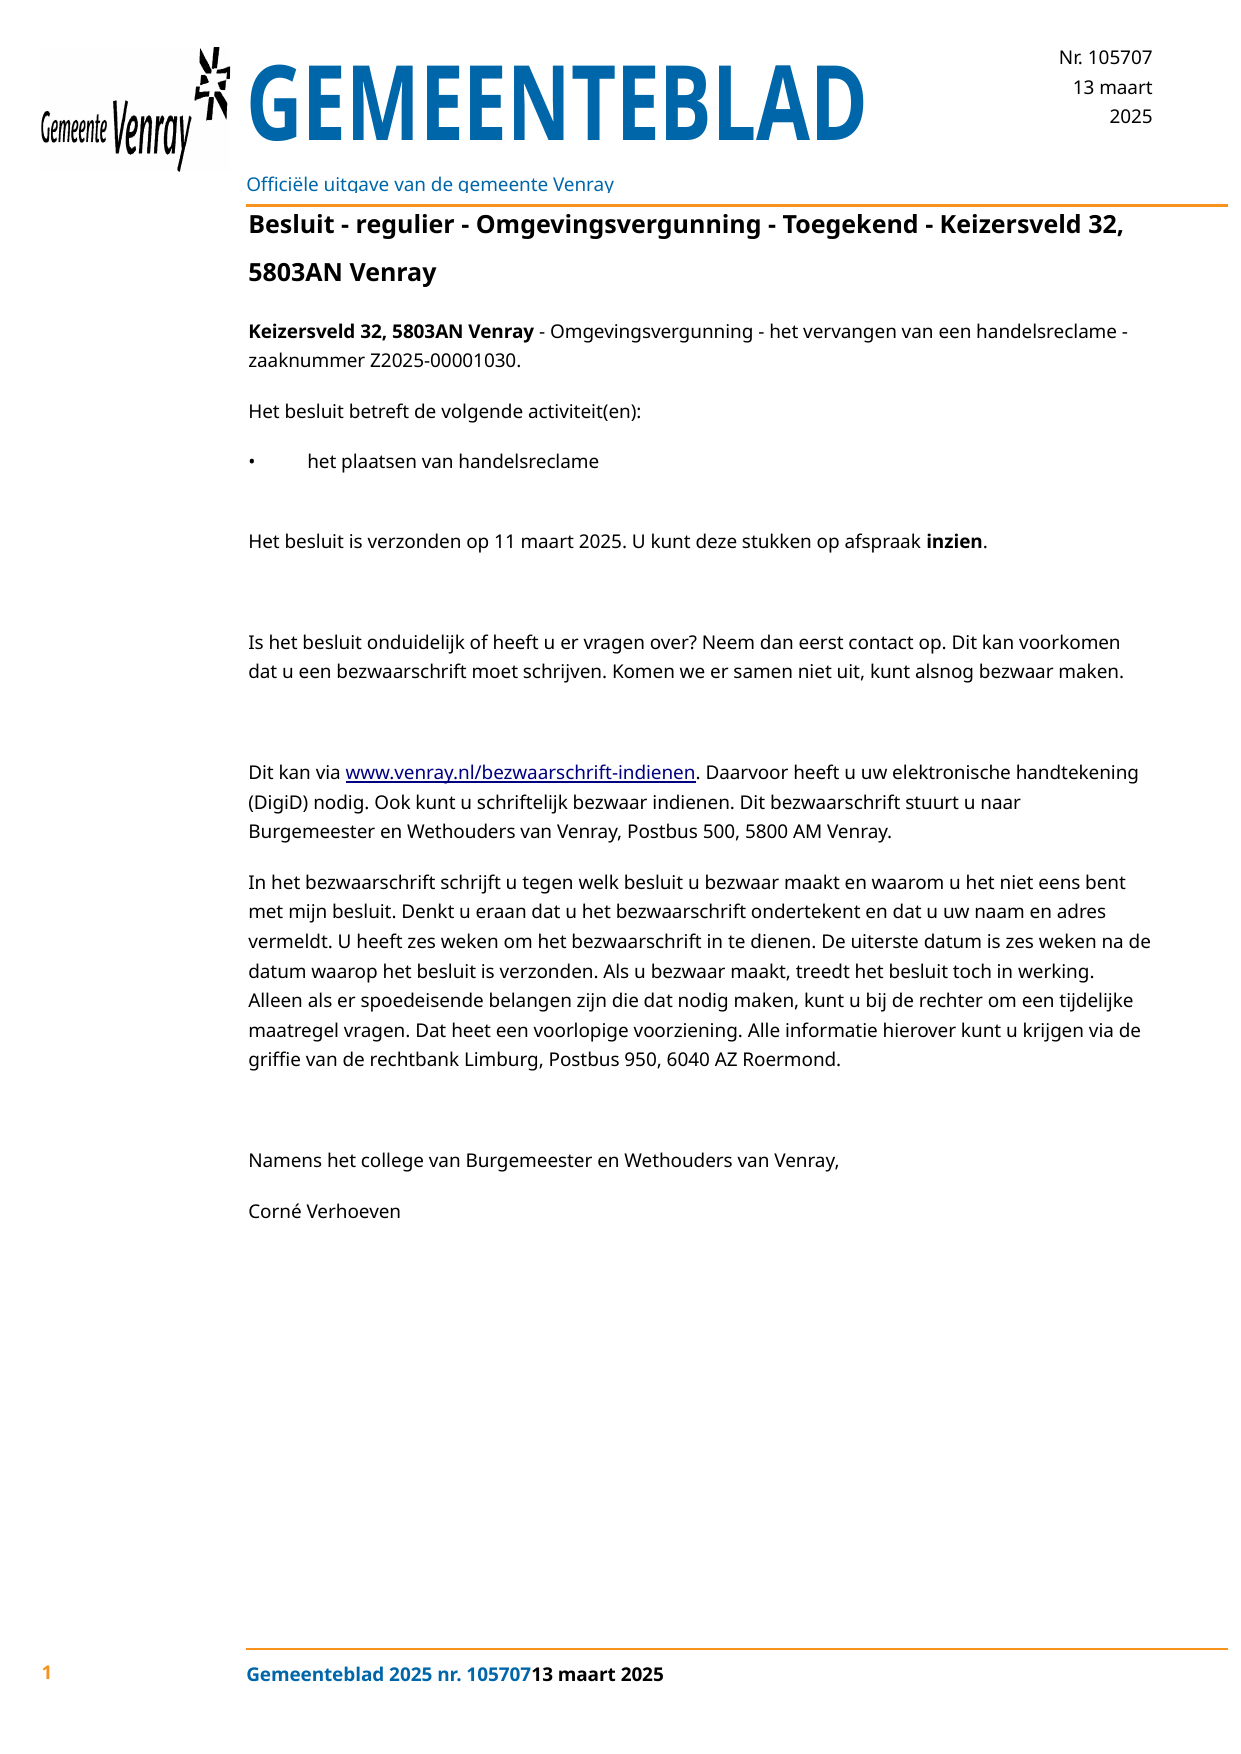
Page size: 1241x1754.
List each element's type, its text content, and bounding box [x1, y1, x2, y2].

list het plaatsen van handelsreclame [248, 448, 1152, 474]
text Corné Verhoeven [248, 1198, 1152, 1224]
text Besluit - regulier - Omgevingsvergunning - Toegekend - Keizersveld 32, 5803AN Venray [248, 207, 1152, 288]
text Is het besluit onduidelijk of heeft u er vragen over? Neem dan eerst contact op. Dit kan voorkomen dat u een bezwaarschrift moet schrijven. Komen we er samen niet uit, kunt alsnog bezwaar maken. [248, 629, 1152, 684]
picture [41, 47, 231, 172]
text Namens het college van Burgemeester en Wethouders van Venray, [248, 1147, 1152, 1173]
text Dit kan via www.venray.nl/bezwaarschrift-indienen. Daarvoor heeft u uw elektronische handtekening (DigiD) nodig. Ook kunt u schriftelijk bezwaar indienen. Dit bezwaarschrift stuurt u naar Burgemeester en Wethouders van Venray, Postbus 500, 5800 AM Venray. [248, 759, 1152, 844]
text Keizersveld 32, 5803AN Venray - Omgevingsvergunning - het vervangen van een handelsreclame - zaaknummer Z2025-00001030. [248, 318, 1152, 373]
text Het besluit is verzonden op 11 maart 2025. U kunt deze stukken op afspraak inzien. [248, 528, 1152, 554]
text In het bezwaarschrift schrijft u tegen welk besluit u bezwaar maakt en waarom u het niet eens bent met mijn besluit. Denkt u eraan dat u het bezwaarschrift ondertekent en dat u uw naam en adres vermeldt. U heeft zes weken om het bezwaarschrift in te dienen. De uiterste datum is zes weken na de datum waarop het besluit is verzonden. Als u bezwaar maakt, treedt het besluit toch in werking. Alleen als er spoedeisende belangen zijn die dat nodig maken, kunt u bij de rechter om een tijdelijke maatregel vragen. Dat heet een voorlopige voorziening. Alle informatie hierover kunt u krijgen via de griffie van de rechtbank Limburg, Postbus 950, 6040 AZ Roermond. [248, 869, 1152, 1072]
text Het besluit betreft de volgende activiteit(en): [248, 398, 1152, 424]
